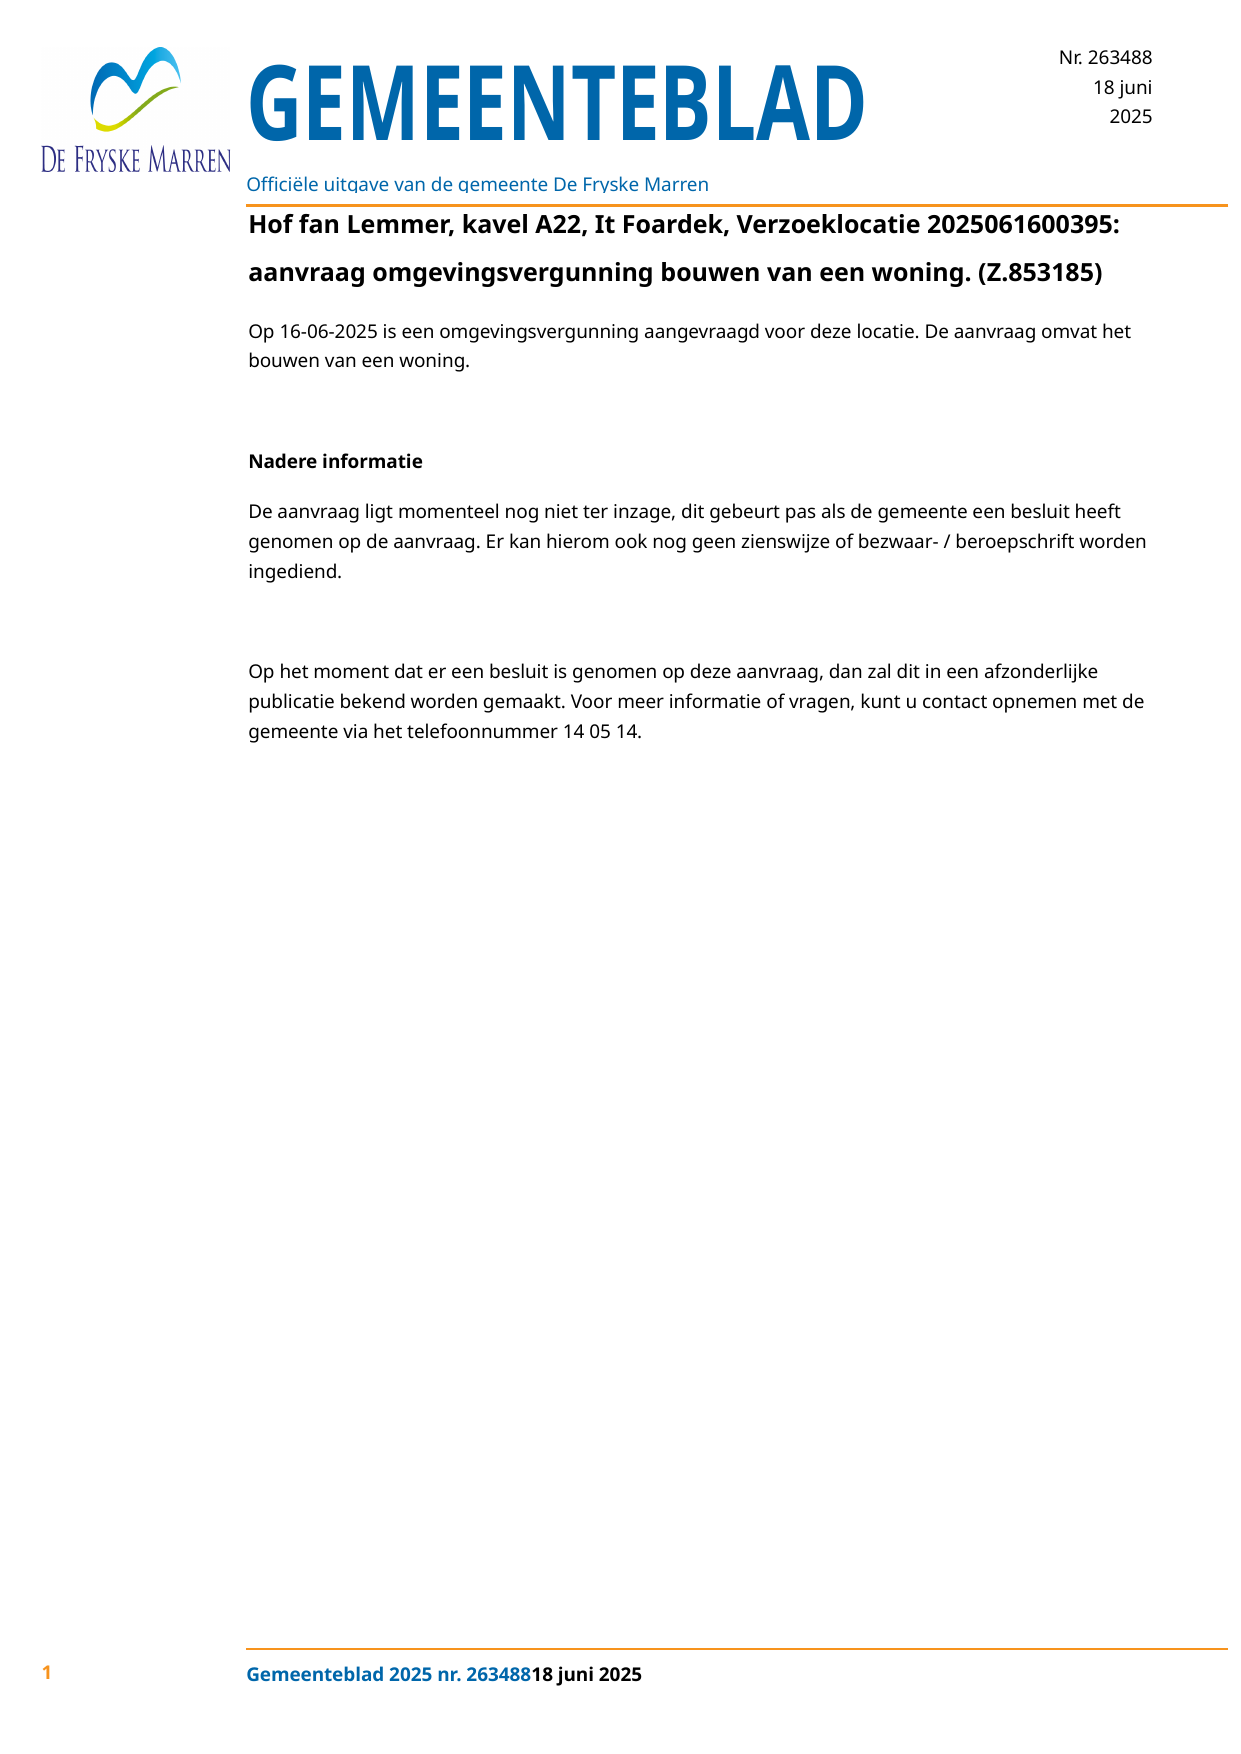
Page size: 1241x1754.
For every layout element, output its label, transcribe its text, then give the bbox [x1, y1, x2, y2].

text De aanvraag ligt momenteel nog niet ter inzage, dit gebeurt pas als de gemeente een besluit heeft genomen op de aanvraag. Er kan hierom ook nog geen zienswijze of bezwaar- / beroepschrift worden ingediend. [248, 499, 1152, 584]
picture [41, 47, 231, 172]
text Hof fan Lemmer, kavel A22, It Foardek, Verzoeklocatie 2025061600395: aanvraag omgevingsvergunning bouwen van een woning. (Z.853185) [248, 207, 1152, 288]
text Op 16-06-2025 is een omgevingsvergunning aangevraagd voor deze locatie. De aanvraag omvat het bouwen van een woning. [248, 318, 1152, 373]
text Op het moment dat er een besluit is genomen op deze aanvraag, dan zal dit in een afzonderlijke publicatie bekend worden gemaakt. Voor meer informatie of vragen, kunt u contact opnemen met de gemeente via het telefoonnummer 14 05 14. [248, 659, 1152, 744]
text Nadere informatie [248, 448, 1152, 474]
